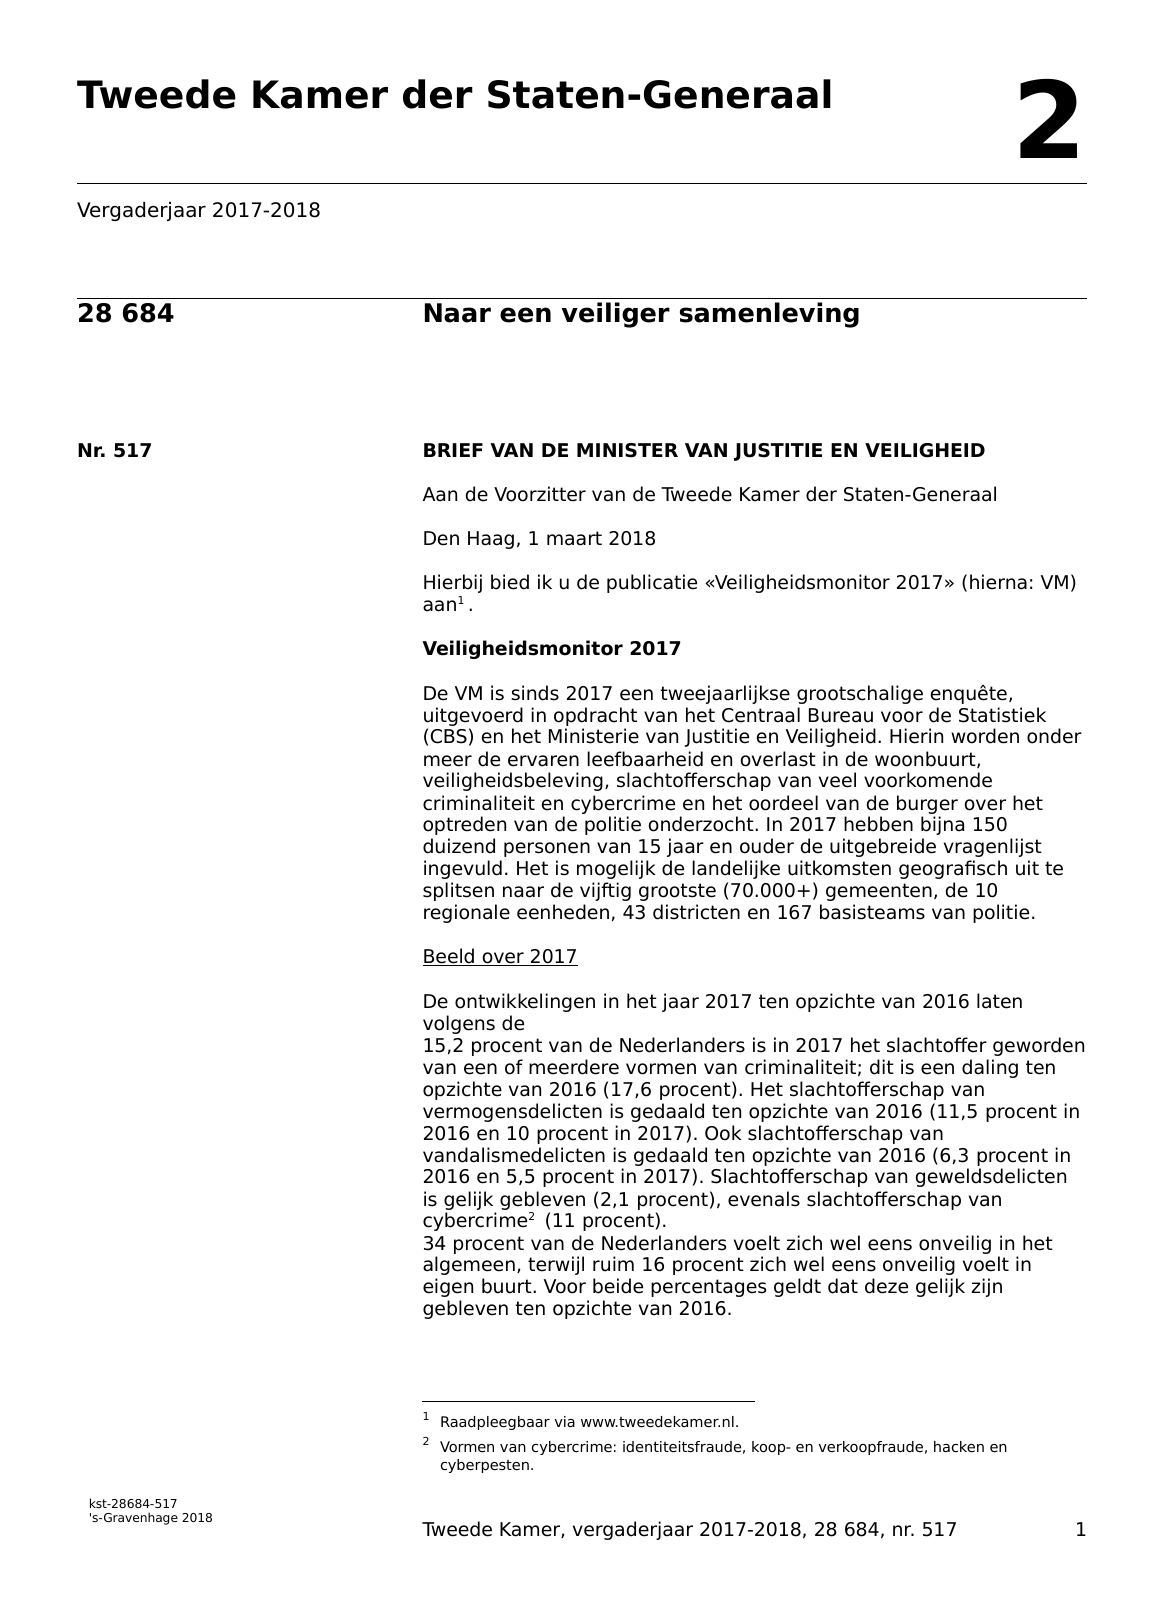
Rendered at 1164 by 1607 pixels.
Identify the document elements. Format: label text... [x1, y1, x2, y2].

subtitle Nr. 517 BRIEF VAN DE MINISTER VAN JUSTITIE EN VEILIGHEID [77, 440, 1087, 462]
text 's-Gravenhage 2018 [88, 1511, 323, 1525]
text Vormen van cybercrime: identiteitsfraude, koop- en verkoopfraude, hacken en cyberpesten. [422, 1435, 1087, 1474]
subtitle Beeld over 2017 [422, 946, 1087, 968]
text Raadpleegbaar via www.tweedekamer.nl. [422, 1410, 1087, 1432]
subtitle 28 684 Naar een veiliger samenleving [77, 299, 1087, 329]
subtitle Veiligheidsmonitor 2017 [422, 638, 1087, 660]
text kst-28684-517 [88, 1497, 323, 1511]
text 15,2 procent van de Nederlanders is in 2017 het slachtoffer geworden van een of meerdere vormen van criminaliteit; dit is een daling ten opzichte van 2016 (17,6 procent). Het slachtofferschap van vermogensdelicten is gedaald ten opzichte van 2016 (11,5 procent in 2016 en 10 procent in 2017). Ook slachtofferschap van vandalismedelicten is gedaald ten opzichte van 2016 (6,3 procent in 2016 en 5,5 procent in 2017). Slachtofferschap van geweldsdelicten is gelijk gebleven (2,1 procent), evenals slachtofferschap van cybercrime (11 procent). [422, 1034, 1087, 1232]
table_header Tweede Kamer der Staten-Generaal [77, 59, 886, 183]
table_cell Vergaderjaar 2017-2018 [77, 184, 1087, 298]
table_header 2 [886, 59, 1087, 183]
text Den Haag, 1 maart 2018 [422, 528, 1087, 550]
text 34 procent van de Nederlanders voelt zich wel eens onveilig in het algemeen, terwijl ruim 16 procent zich wel eens onveilig voelt in eigen buurt. Voor beide percentages geldt dat deze gelijk zijn gebleven ten opzichte van 2016. [422, 1232, 1087, 1320]
text Aan de Voorzitter van de Tweede Kamer der Staten-Generaal [422, 484, 1087, 506]
text Hierbij bied ik u de publicatie «Veiligheidsmonitor 2017» (hierna: VM) aan. [422, 572, 1087, 616]
text De VM is sinds 2017 een tweejaarlijkse grootschalige enquête, uitgevoerd in opdracht van het Centraal Bureau voor de Statistiek (CBS) en het Ministerie van Justitie en Veiligheid. Hierin worden onder meer de ervaren leefbaarheid en overlast in de woonbuurt, veiligheidsbeleving, slachtofferschap van veel voorkomende criminaliteit en cybercrime en het oordeel van de burger over het optreden van de politie onderzocht. In 2017 hebben bijna 150 duizend personen van 15 jaar en ouder de uitgebreide vragenlijst ingevuld. Het is mogelijk de landelijke uitkomsten geografisch uit te splitsen naar de vijftig grootste (70.000+) gemeenten, de 10 regionale eenheden, 43 districten en 167 basisteams van politie. [422, 682, 1087, 924]
text De ontwikkelingen in het jaar 2017 ten opzichte van 2016 laten volgens de [422, 991, 1087, 1034]
